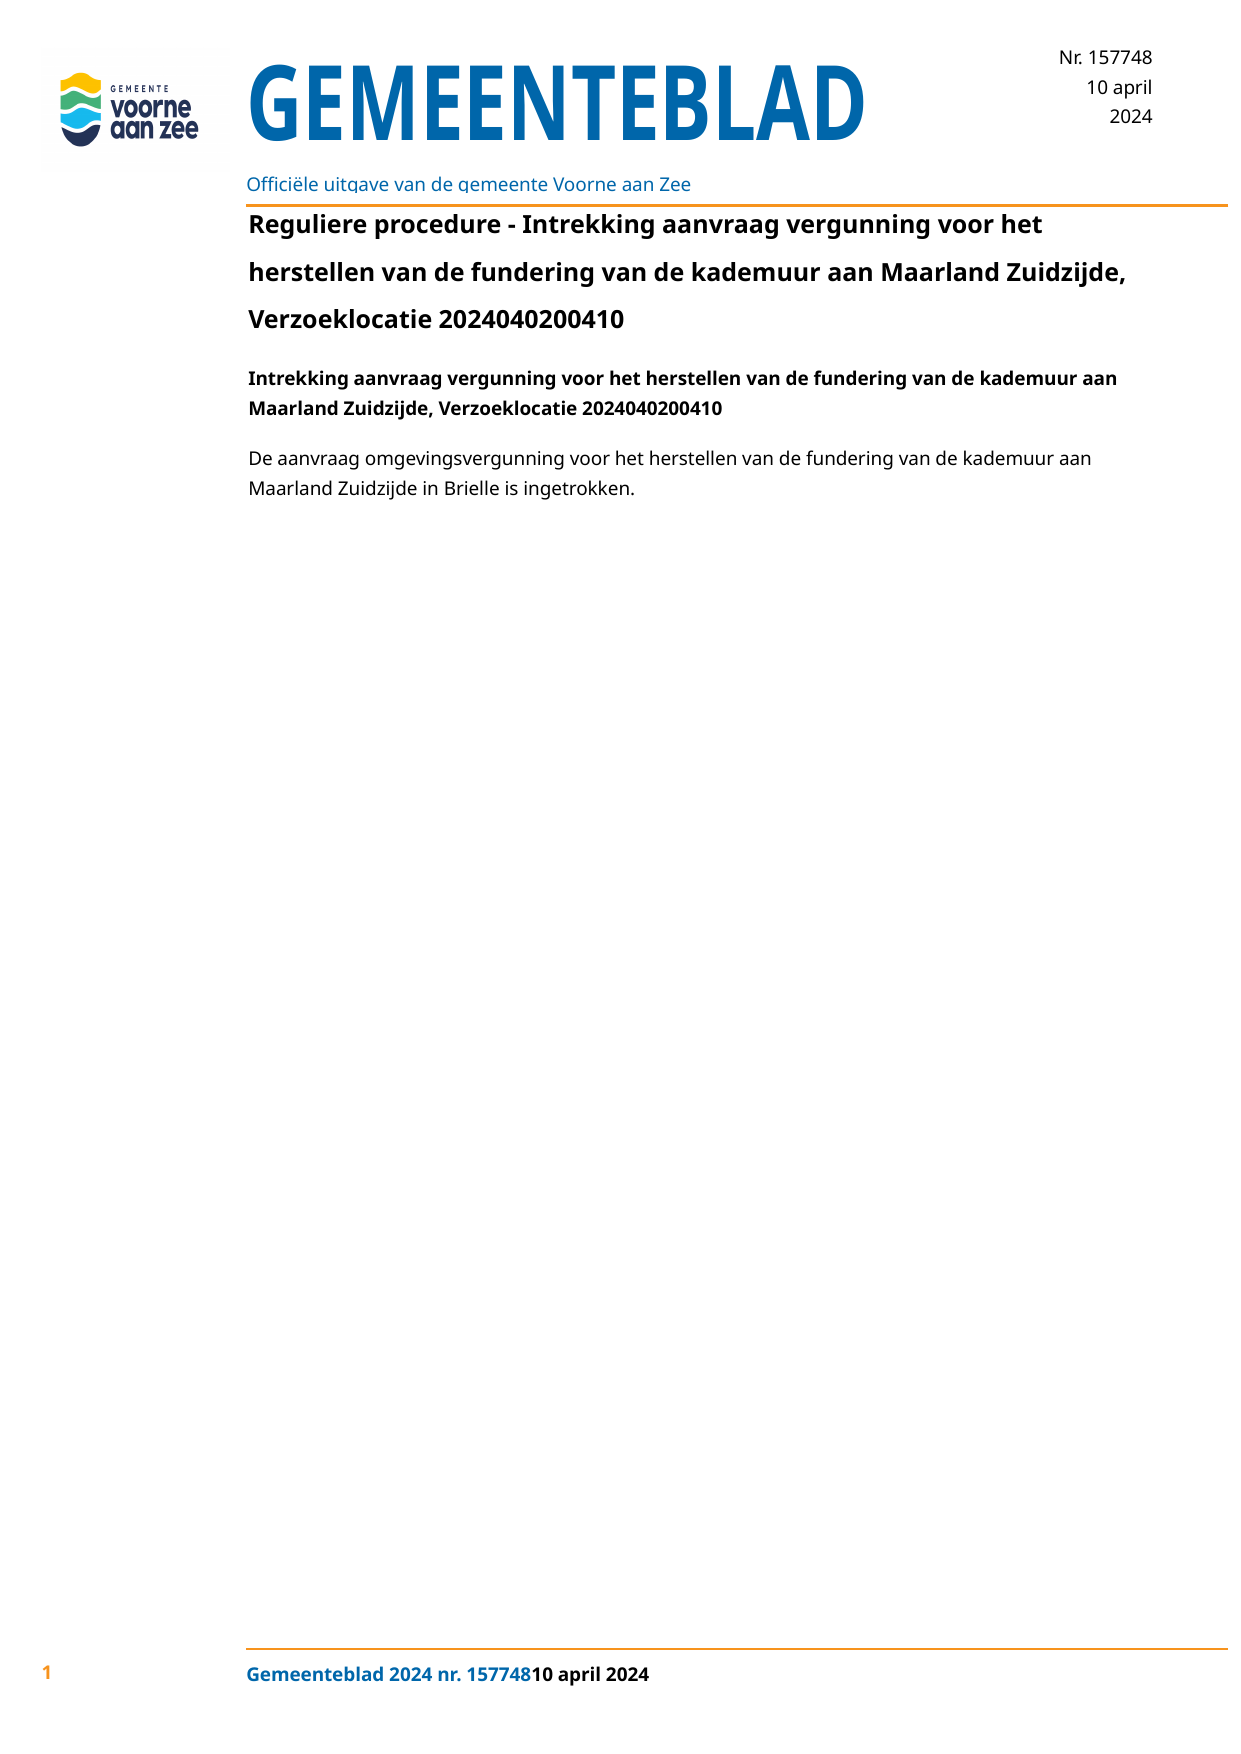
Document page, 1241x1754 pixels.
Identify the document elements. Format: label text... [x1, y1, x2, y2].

text De aanvraag omgevingsvergunning voor het herstellen van de fundering van de kademuur aan Maarland Zuidzijde in Brielle is ingetrokken. [248, 446, 1152, 501]
text Reguliere procedure - Intrekking aanvraag vergunning voor het herstellen van de fundering van de kademuur aan Maarland Zuidzijde, Verzoeklocatie 2024040200410 [248, 207, 1152, 336]
picture [41, 47, 231, 172]
text Intrekking aanvraag vergunning voor het herstellen van de fundering van de kademuur aan Maarland Zuidzijde, Verzoeklocatie 2024040200410 [248, 366, 1152, 421]
